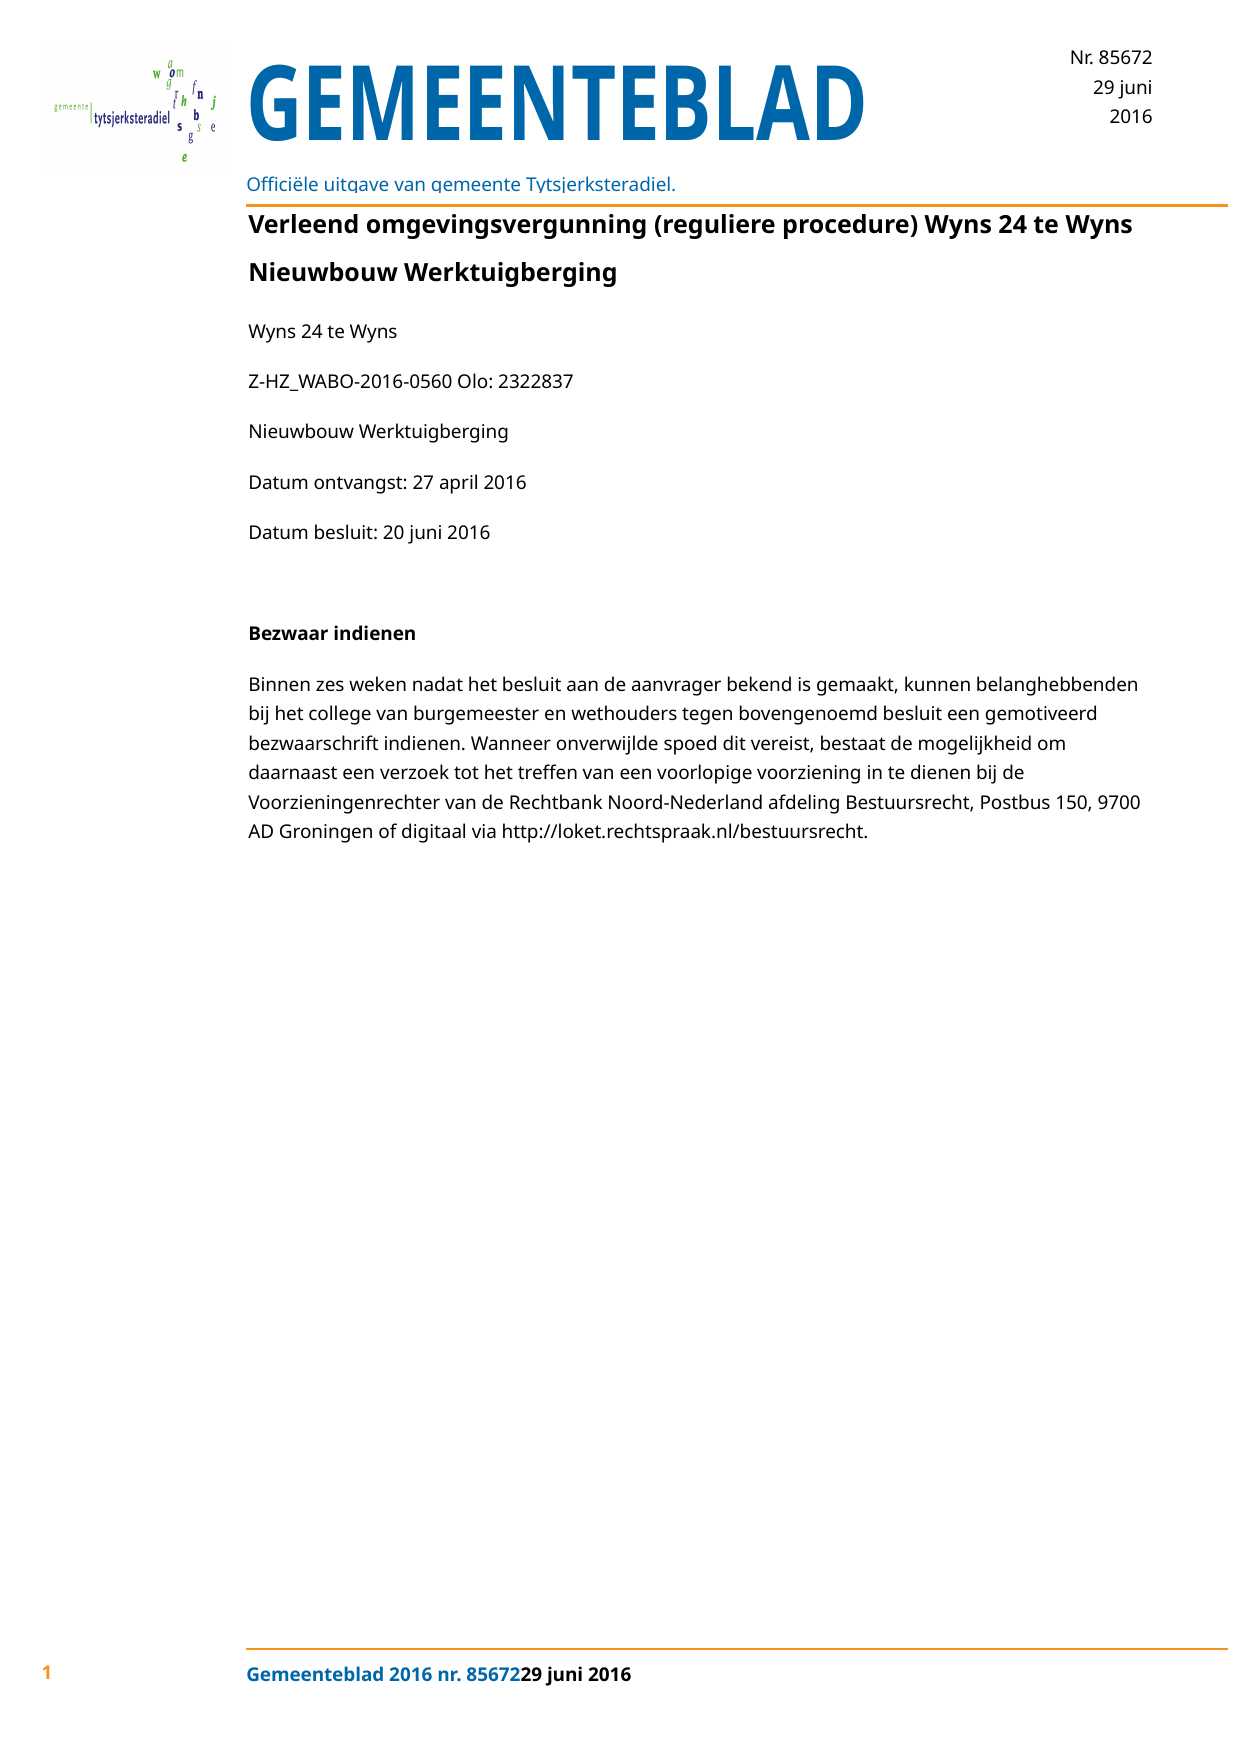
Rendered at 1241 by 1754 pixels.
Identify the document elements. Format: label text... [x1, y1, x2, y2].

picture [41, 47, 231, 172]
text Verleend omgevingsvergunning (reguliere procedure) Wyns 24 te Wyns Nieuwbouw Werktuigberging [248, 207, 1152, 288]
text Binnen zes weken nadat het besluit aan de aanvrager bekend is gemaakt, kunnen belanghebbenden bij het college van burgemeester en wethouders tegen bovengenoemd besluit een gemotiveerd bezwaarschrift indienen. Wanneer onverwijlde spoed dit vereist, bestaat de mogelijkheid om daarnaast een verzoek tot het treffen van een voorlopige voorziening in te dienen bij de Voorzieningenrechter van de Rechtbank Noord-Nederland afdeling Bestuursrecht, Postbus 150, 9700 AD Groningen of digitaal via http://loket.rechtspraak.nl/bestuursrecht. [248, 671, 1152, 844]
text Bezwaar indienen [248, 620, 1152, 646]
text Z-HZ_WABO-2016-0560 Olo: 2322837 [248, 368, 1152, 394]
text Datum besluit: 20 juni 2016 [248, 519, 1152, 545]
text Datum ontvangst: 27 april 2016 [248, 469, 1152, 495]
text Nieuwbouw Werktuigberging [248, 419, 1152, 444]
text Wyns 24 te Wyns [248, 318, 1152, 344]
